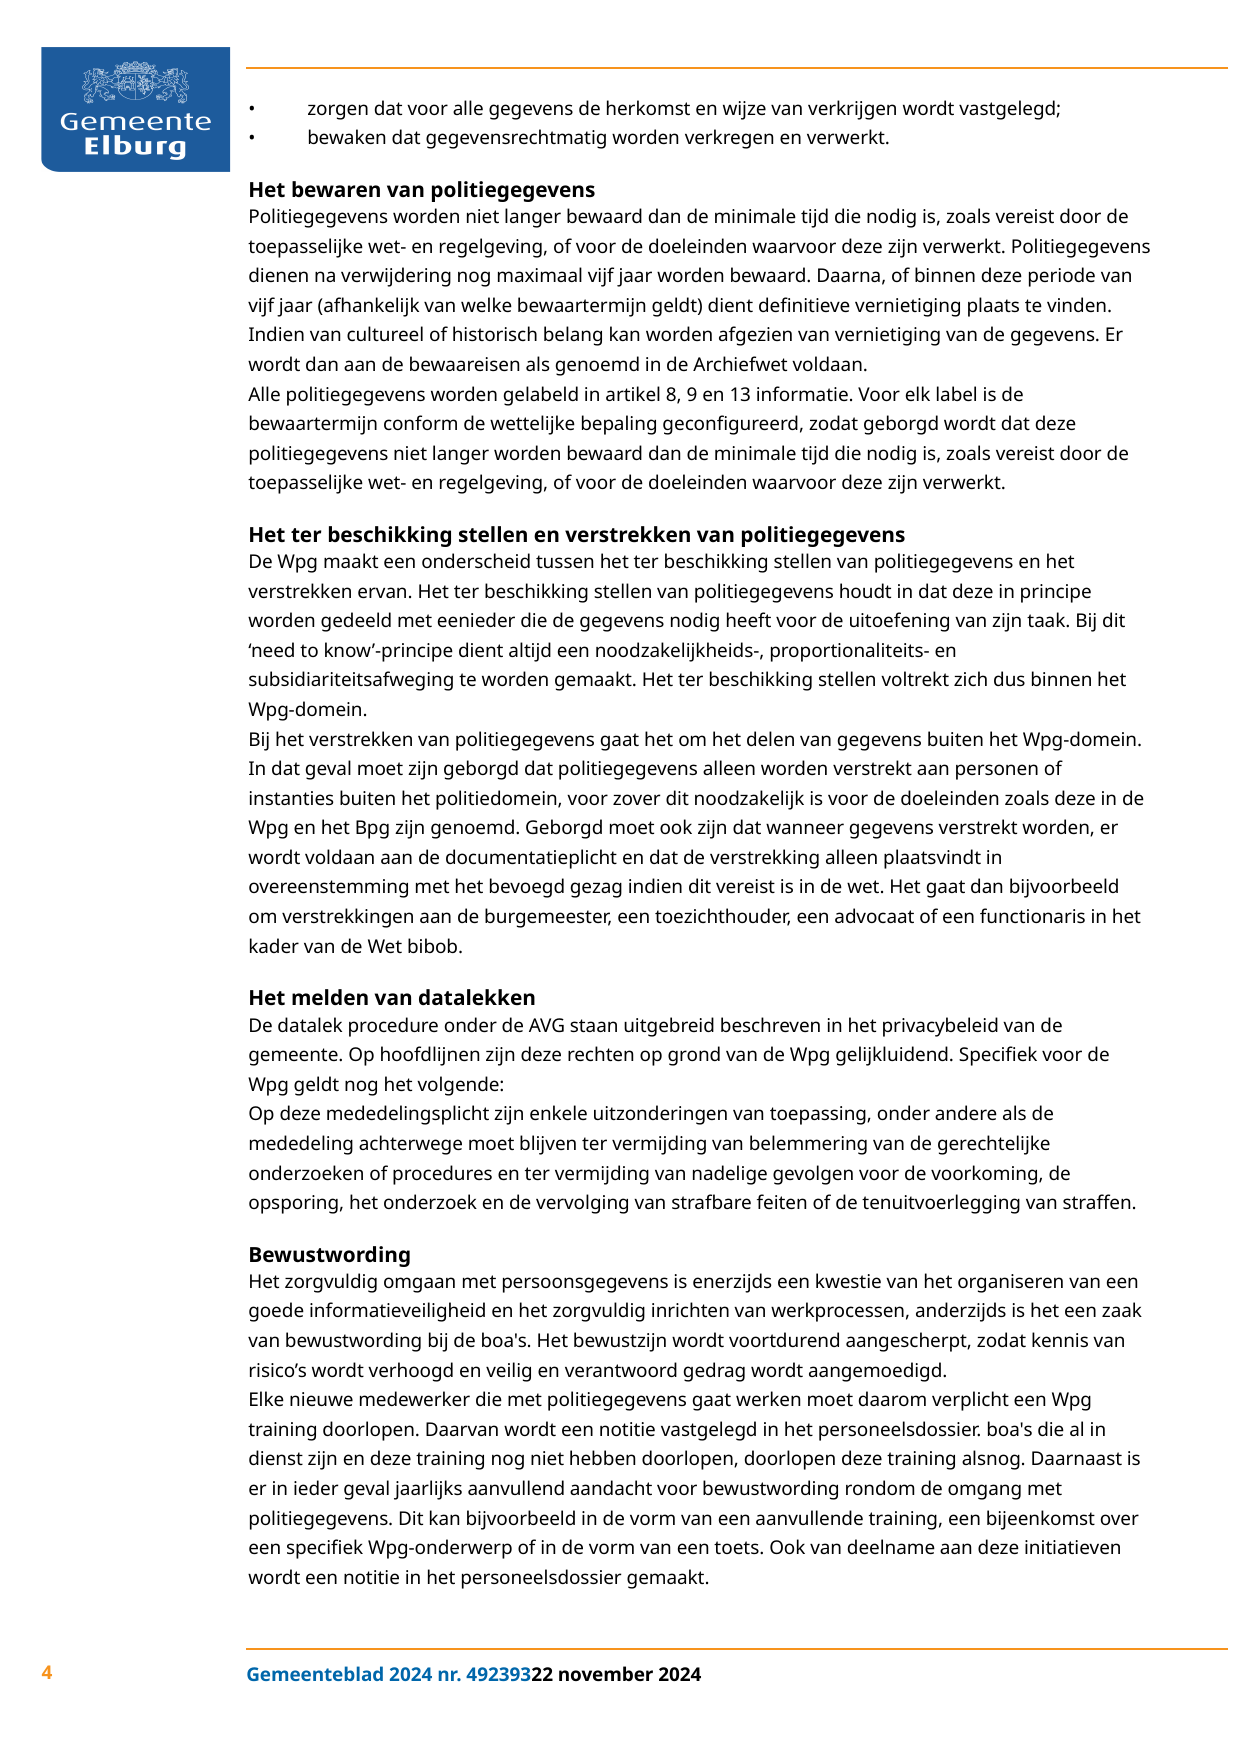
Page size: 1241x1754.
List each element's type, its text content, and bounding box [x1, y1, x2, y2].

text Het melden van datalekken [248, 983, 1152, 1012]
list bewaken dat gegevensrechtmatig worden verkregen en verwerkt. [248, 124, 1152, 150]
text Elke nieuwe medewerker die met politiegegevens gaat werken moet daarom verplicht een Wpg training doorlopen. Daarvan wordt een notitie vastgelegd in het personeelsdossier. boa's die al in dienst zijn en deze training nog niet hebben doorlopen, doorlopen deze training alsnog. Daarnaast is er in ieder geval jaarlijks aanvullend aandacht voor bewustwording rondom de omgang met politiegegevens. Dit kan bijvoorbeeld in de vorm van een aanvullende training, een bijeenkomst over een specifiek Wpg-onderwerp of in de vorm van een toets. Ook van deelname aan deze initiatieven wordt een notitie in het personeelsdossier gemaakt. [248, 1386, 1152, 1590]
text Alle politiegegevens worden gelabeld in artikel 8, 9 en 13 informatie. Voor elk label is de bewaartermijn conform de wettelijke bepaling geconfigureerd, zodat geborgd wordt dat deze politiegegevens niet langer worden bewaard dan de minimale tijd die nodig is, zoals vereist door de toepasselijke wet- en regelgeving, of voor de doeleinden waarvoor deze zijn verwerkt. [248, 381, 1152, 495]
text Het bewaren van politiegegevens [248, 175, 1152, 203]
text Het zorgvuldig omgaan met persoonsgegevens is enerzijds een kwestie van het organiseren van een goede informatieveiligheid en het zorgvuldig inrichten van werkprocessen, anderzijds is het een zaak van bewustwording bij de boa's. Het bewustzijn wordt voortdurend aangescherpt, zodat kennis van risico’s wordt verhoogd en veilig en verantwoord gedrag wordt aangemoedigd. [248, 1268, 1152, 1383]
text De datalek procedure onder de AVG staan uitgebreid beschreven in het privacybeleid van de gemeente. Op hoofdlijnen zijn deze rechten op grond van de Wpg gelijkluidend. Specifiek voor de Wpg geldt nog het volgende: [248, 1012, 1152, 1097]
picture [41, 47, 231, 172]
text Bij het verstrekken van politiegegevens gaat het om het delen van gegevens buiten het Wpg-domein. In dat geval moet zijn geborgd dat politiegegevens alleen worden verstrekt aan personen of instanties buiten het politiedomein, voor zover dit noodzakelijk is voor de doeleinden zoals deze in de Wpg en het Bpg zijn genoemd. Geborgd moet ook zijn dat wanneer gegevens verstrekt worden, er wordt voldaan aan de documentatieplicht en dat de verstrekking alleen plaatsvindt in overeenstemming met het bevoegd gezag indien dit vereist is in de wet. Het gaat dan bijvoorbeeld om verstrekkingen aan de burgemeester, een toezichthouder, een advocaat of een functionaris in het kader van de Wet bibob. [248, 726, 1152, 959]
text Het ter beschikking stellen en verstrekken van politiegegevens [248, 520, 1152, 548]
list zorgen dat voor alle gegevens de herkomst en wijze van verkrijgen wordt vastgelegd; [248, 95, 1152, 121]
text De Wpg maakt een onderscheid tussen het ter beschikking stellen van politiegegevens en het verstrekken ervan. Het ter beschikking stellen van politiegegevens houdt in dat deze in principe worden gedeeld met eenieder die de gegevens nodig heeft voor de uitoefening van zijn taak. Bij dit ‘need to know’-principe dient altijd een noodzakelijkheids-, proportionaliteits- en subsidiariteitsafweging te worden gemaakt. Het ter beschikking stellen voltrekt zich dus binnen het Wpg-domein. [248, 548, 1152, 722]
text Op deze mededelingsplicht zijn enkele uitzonderingen van toepassing, onder andere als de mededeling achterwege moet blijven ter vermijding van belemmering van de gerechtelijke onderzoeken of procedures en ter vermijding van nadelige gevolgen voor de voorkoming, de opsporing, het onderzoek en de vervolging van strafbare feiten of de tenuitvoerlegging van straffen. [248, 1101, 1152, 1215]
text Bewustwording [248, 1240, 1152, 1268]
text Politiegegevens worden niet langer bewaard dan de minimale tijd die nodig is, zoals vereist door de toepasselijke wet- en regelgeving, of voor de doeleinden waarvoor deze zijn verwerkt. Politiegegevens dienen na verwijdering nog maximaal vijf jaar worden bewaard. Daarna, of binnen deze periode van vijf jaar (afhankelijk van welke bewaartermijn geldt) dient definitieve vernietiging plaats te vinden. Indien van cultureel of historisch belang kan worden afgezien van vernietiging van de gegevens. Er wordt dan aan de bewaareisen als genoemd in de Archiefwet voldaan. [248, 203, 1152, 377]
